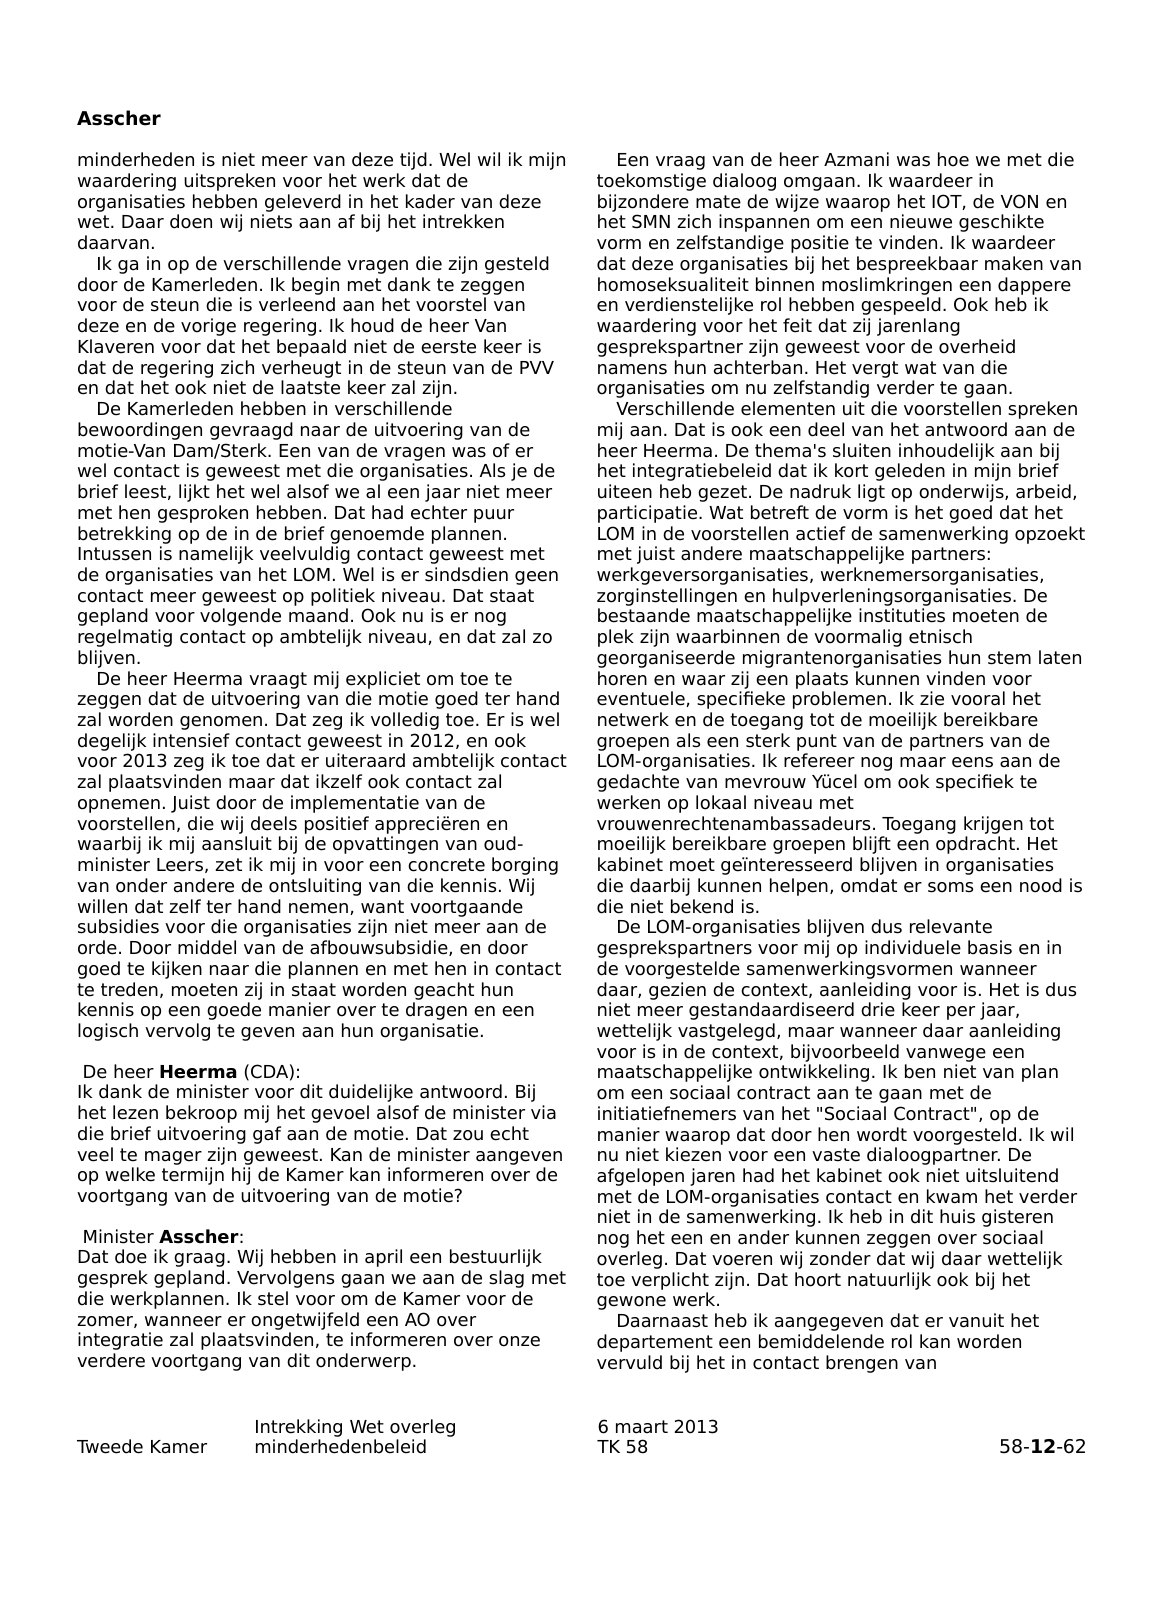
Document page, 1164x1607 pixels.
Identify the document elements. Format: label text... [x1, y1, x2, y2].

text minderheden is niet meer van deze tijd. Wel wil ik mijn waardering uitspreken voor het werk dat de organisaties hebben geleverd in het kader van deze wet. Daar doen wij niets aan af bij het intrekken daarvan. [77, 150, 567, 254]
text Dat doe ik graag. Wij hebben in april een bestuurlijk gesprek gepland. Vervolgens gaan we aan de slag met die werkplannen. Ik stel voor om de Kamer voor de zomer, wanneer er ongetwijfeld een AO over integratie zal plaatsvinden, te informeren over onze verdere voortgang van dit onderwerp. [77, 1247, 567, 1372]
text Daarnaast heb ik aangegeven dat er vanuit het departement een bemiddelende rol kan worden vervuld bij het in contact brengen van [596, 1311, 1087, 1373]
text Verschillende elementen uit die voorstellen spreken mij aan. Dat is ook een deel van het antwoord aan de heer Heerma. De thema's sluiten inhoudelijk aan bij het integratiebeleid dat ik kort geleden in mijn brief uiteen heb gezet. De nadruk ligt op onderwijs, arbeid, participatie. Wat betreft de vorm is het goed dat het LOM in de voorstellen actief de samenwerking opzoekt met juist andere maatschappelijke partners: werkgeversorganisaties, werknemersorganisaties, zorginstellingen en hulpverleningsorganisaties. De bestaande maatschappelijke instituties moeten de plek zijn waarbinnen de voormalig etnisch georganiseerde migrantenorganisaties hun stem laten horen en waar zij een plaats kunnen vinden voor eventuele, specifieke problemen. Ik zie vooral het netwerk en de toegang tot de moeilijk bereikbare groepen als een sterk punt van de partners van de LOM-organisaties. Ik refereer nog maar eens aan de gedachte van mevrouw Yücel om ook specifiek te werken op lokaal niveau met vrouwenrechtenambassadeurs. Toegang krijgen tot moeilijk bereikbare groepen blijft een opdracht. Het kabinet moet geïnteresseerd blijven in organisaties die daarbij kunnen helpen, omdat er soms een nood is die niet bekend is. [596, 399, 1087, 917]
text Minister Asscher: [77, 1227, 567, 1247]
text De heer Heerma (CDA): [77, 1062, 567, 1082]
text Een vraag van de heer Azmani was hoe we met die toekomstige dialoog omgaan. Ik waardeer in bijzondere mate de wijze waarop het IOT, de VON en het SMN zich inspannen om een nieuwe geschikte vorm en zelfstandige positie te vinden. Ik waardeer dat deze organisaties bij het bespreekbaar maken van homoseksualiteit binnen moslimkringen een dappere en verdienstelijke rol hebben gespeeld. Ook heb ik waardering voor het feit dat zij jarenlang gesprekspartner zijn geweest voor de overheid namens hun achterban. Het vergt wat van die organisaties om nu zelfstandig verder te gaan. [596, 150, 1087, 399]
text Ik dank de minister voor dit duidelijke antwoord. Bij het lezen bekroop mij het gevoel alsof de minister via die brief uitvoering gaf aan de motie. Dat zou echt veel te mager zijn geweest. Kan de minister aangeven op welke termijn hij de Kamer kan informeren over de voortgang van de uitvoering van de motie? [77, 1082, 567, 1207]
text Ik ga in op de verschillende vragen die zijn gesteld door de Kamerleden. Ik begin met dank te zeggen voor de steun die is verleend aan het voorstel van deze en de vorige regering. Ik houd de heer Van Klaveren voor dat het bepaald niet de eerste keer is dat de regering zich verheugt in de steun van de PVV en dat het ook niet de laatste keer zal zijn. [77, 254, 567, 399]
text De Kamerleden hebben in verschillende bewoordingen gevraagd naar de uitvoering van de motie-Van Dam/Sterk. Een van de vragen was of er wel contact is geweest met die organisaties. Als je de brief leest, lijkt het wel alsof we al een jaar niet meer met hen gesproken hebben. Dat had echter puur betrekking op de in de brief genoemde plannen. Intussen is namelijk veelvuldig contact geweest met de organisaties van het LOM. Wel is er sindsdien geen contact meer geweest op politiek niveau. Dat staat gepland voor volgende maand. Ook nu is er nog regelmatig contact op ambtelijk niveau, en dat zal zo blijven. [77, 399, 567, 668]
text De heer Heerma vraagt mij expliciet om toe te zeggen dat de uitvoering van die motie goed ter hand zal worden genomen. Dat zeg ik volledig toe. Er is wel degelijk intensief contact geweest in 2012, en ook voor 2013 zeg ik toe dat er uiteraard ambtelijk contact zal plaatsvinden maar dat ikzelf ook contact zal opnemen. Juist door de implementatie van de voorstellen, die wij deels positief appreciëren en waarbij ik mij aansluit bij de opvattingen van oud-minister Leers, zet ik mij in voor een concrete borging van onder andere de ontsluiting van die kennis. Wij willen dat zelf ter hand nemen, want voortgaande subsidies voor die organisaties zijn niet meer aan de orde. Door middel van de afbouwsubsidie, en door goed te kijken naar die plannen en met hen in contact te treden, moeten zij in staat worden geacht hun kennis op een goede manier over te dragen en een logisch vervolg te geven aan hun organisatie. [77, 668, 567, 1042]
text De LOM-organisaties blijven dus relevante gesprekspartners voor mij op individuele basis en in de voorgestelde samenwerkingsvormen wanneer daar, gezien de context, aanleiding voor is. Het is dus niet meer gestandaardiseerd drie keer per jaar, wettelijk vastgelegd, maar wanneer daar aanleiding voor is in de context, bijvoorbeeld vanwege een maatschappelijke ontwikkeling. Ik ben niet van plan om een sociaal contract aan te gaan met de initiatiefnemers van het "Sociaal Contract", op de manier waarop dat door hen wordt voorgesteld. Ik wil nu niet kiezen voor een vaste dialoogpartner. De afgelopen jaren had het kabinet ook niet uitsluitend met de LOM-organisaties contact en kwam het verder niet in de samenwerking. Ik heb in dit huis gisteren nog het een en ander kunnen zeggen over sociaal overleg. Dat voeren wij zonder dat wij daar wettelijk toe verplicht zijn. Dat hoort natuurlijk ook bij het gewone werk. [596, 917, 1087, 1311]
